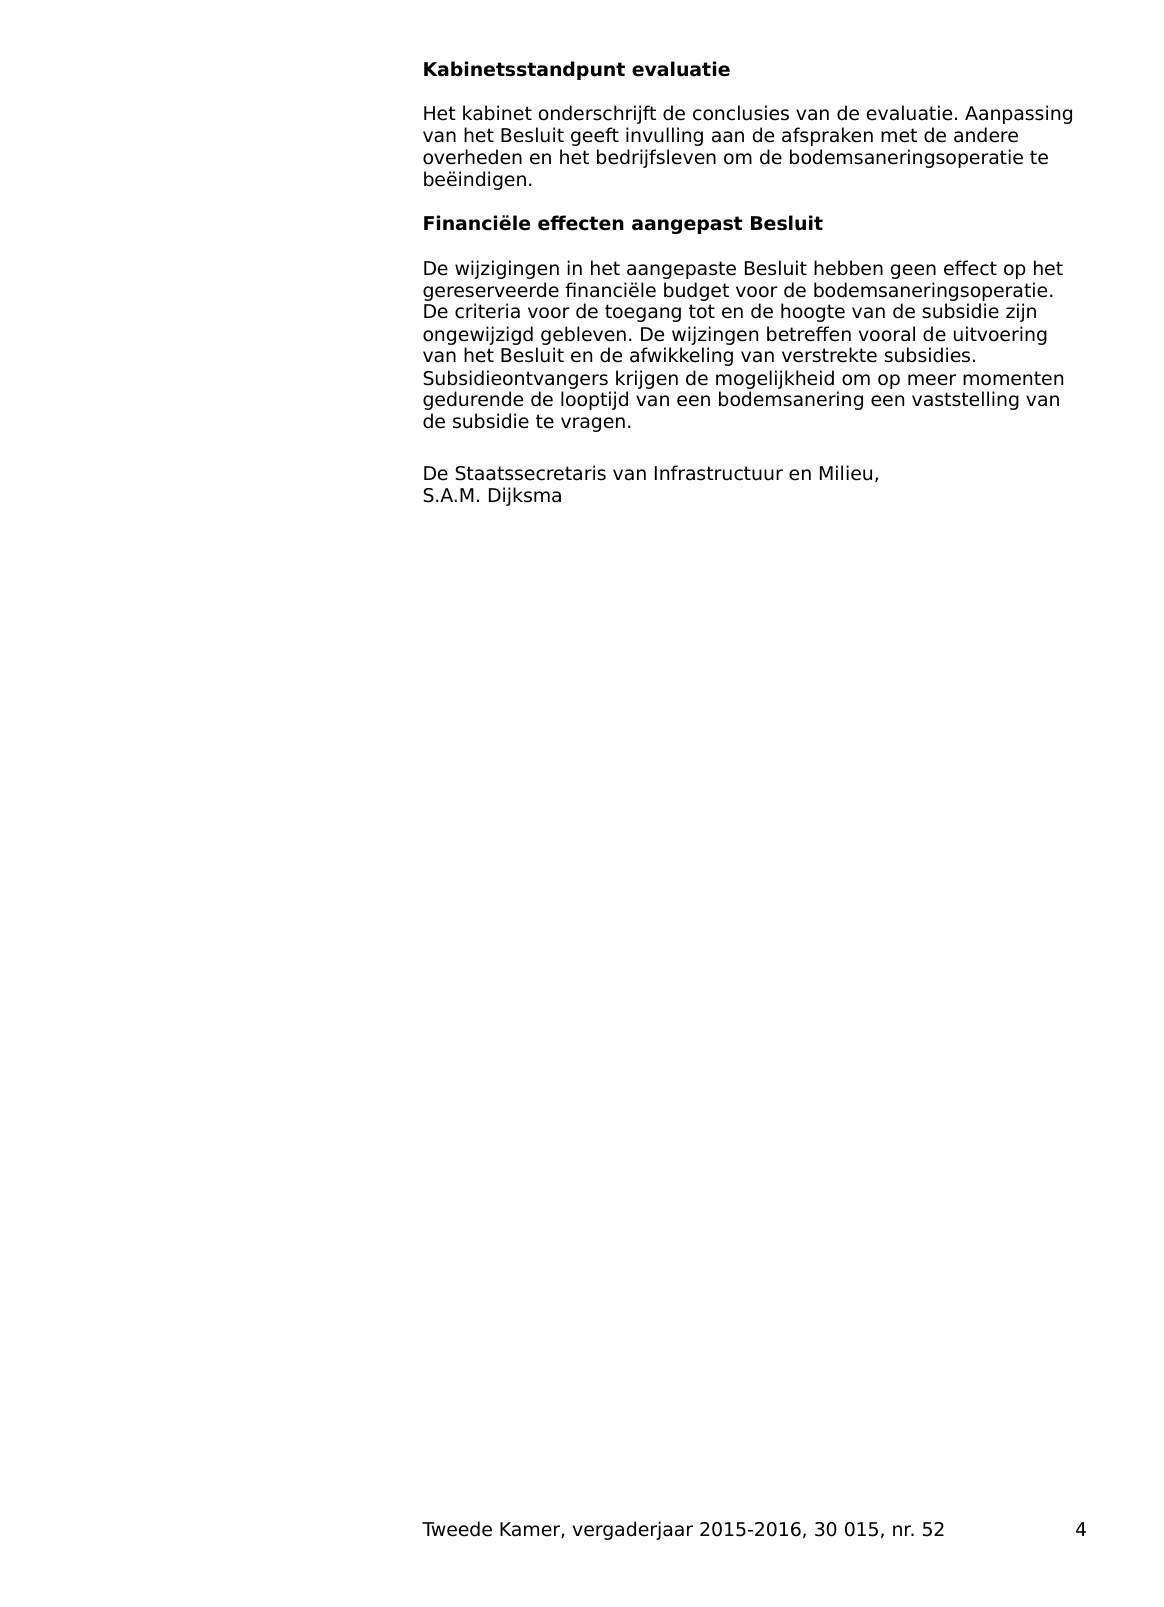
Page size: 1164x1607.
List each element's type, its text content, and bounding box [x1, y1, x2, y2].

text De Staatssecretaris van Infrastructuur en Milieu, S.A.M. Dijksma [422, 463, 1087, 507]
subtitle Financiële effecten aangepast Besluit [422, 213, 1087, 235]
text Het kabinet onderschrijft de conclusies van de evaluatie. Aanpassing van het Besluit geeft invulling aan de afspraken met de andere overheden en het bedrijfsleven om de bodemsaneringsoperatie te beëindigen. [422, 103, 1087, 191]
text De wijzigingen in het aangepaste Besluit hebben geen effect op het gereserveerde financiële budget voor de bodemsaneringsoperatie. De criteria voor de toegang tot en de hoogte van de subsidie zijn ongewijzigd gebleven. De wijzingen betreffen vooral de uitvoering van het Besluit en de afwikkeling van verstrekte subsidies. Subsidieontvangers krijgen de mogelijkheid om op meer momenten gedurende de looptijd van een bodemsanering een vaststelling van de subsidie te vragen. [422, 257, 1087, 433]
subtitle Kabinetsstandpunt evaluatie [422, 59, 1087, 81]
